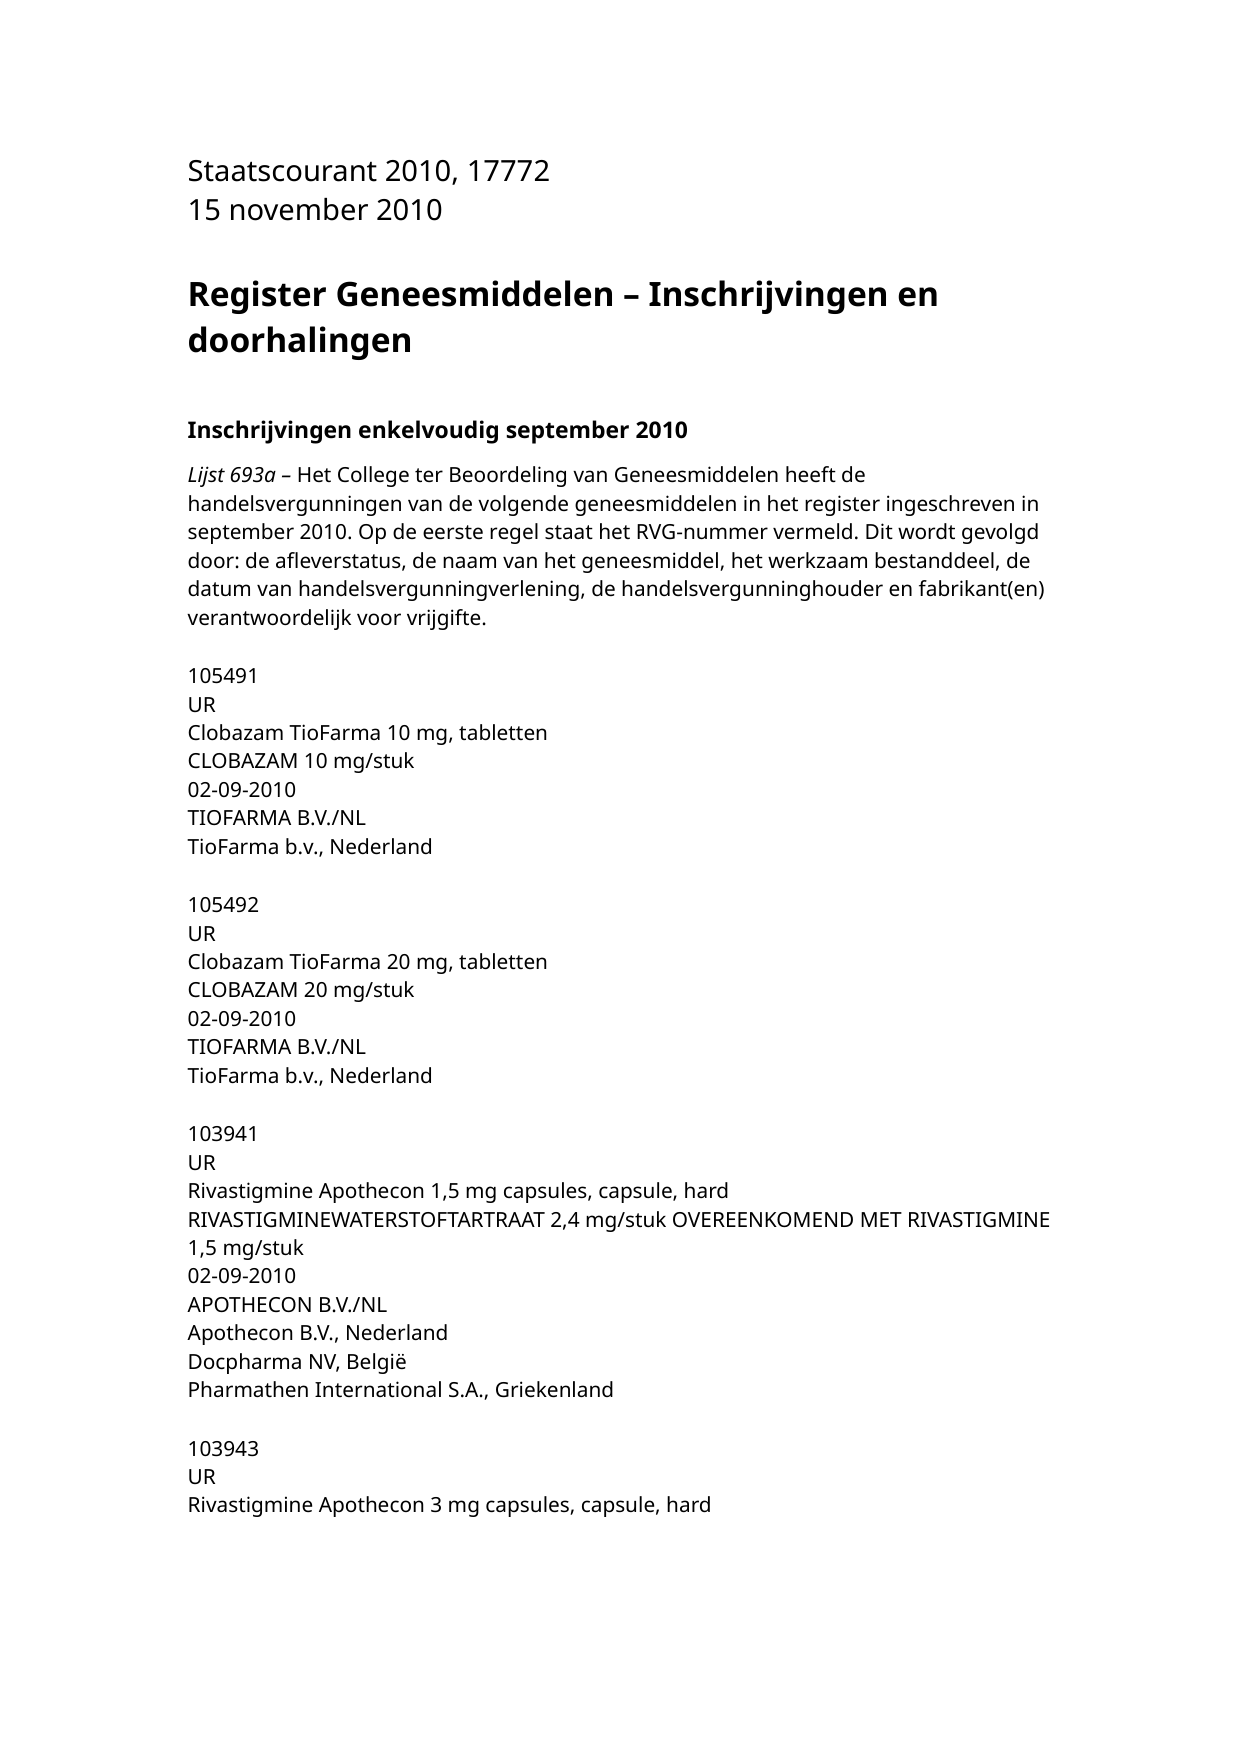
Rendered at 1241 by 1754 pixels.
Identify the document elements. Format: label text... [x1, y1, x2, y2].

text TioFarma b.v., Nederland [187, 832, 1053, 860]
subtitle Inschrijvingen enkelvoudig september 2010 [187, 414, 1053, 446]
text Apothecon B.V., Nederland [187, 1318, 1053, 1347]
text Rivastigmine Apothecon 3 mg capsules, capsule, hard [187, 1491, 1053, 1519]
text Clobazam TioFarma 20 mg, tabletten [187, 947, 1053, 976]
text Lijst 693a – Het College ter Beoordeling van Geneesmiddelen heeft de handelsvergunningen van de volgende geneesmiddelen in het register ingeschreven in september 2010. Op de eerste regel staat het RVG-nummer vermeld. Dit wordt gevolgd door: de afleverstatus, de naam van het geneesmiddel, het werkzaam bestanddeel, de datum van handelsvergunningverlening, de handelsvergunninghouder en fabrikant(en) verantwoordelijk voor vrijgifte. [187, 461, 1053, 631]
text APOTHECON B.V./NL [187, 1290, 1053, 1318]
text 02-09-2010 [187, 1262, 1053, 1290]
text CLOBAZAM 10 mg/stuk [187, 747, 1053, 775]
text TIOFARMA B.V./NL [187, 1032, 1053, 1061]
text Clobazam TioFarma 10 mg, tabletten [187, 718, 1053, 747]
text CLOBAZAM 20 mg/stuk [187, 976, 1053, 1004]
text 103941 [187, 1119, 1053, 1148]
text Docpharma NV, België [187, 1347, 1053, 1375]
text TioFarma b.v., Nederland [187, 1061, 1053, 1089]
text UR [187, 1148, 1053, 1176]
text 105492 [187, 890, 1053, 919]
text Staatscourant 2010, 17772 [187, 150, 1053, 190]
text Rivastigmine Apothecon 1,5 mg capsules, capsule, hard [187, 1176, 1053, 1205]
text TIOFARMA B.V./NL [187, 803, 1053, 832]
text Pharmathen International S.A., Griekenland [187, 1375, 1053, 1404]
subtitle Register Geneesmiddelen – Inschrijvingen en doorhalingen [187, 271, 1053, 362]
text 15 november 2010 [187, 190, 1053, 229]
text RIVASTIGMINEWATERSTOFTARTRAAT 2,4 mg/stuk OVEREENKOMEND MET RIVASTIGMINE 1,5 mg/stuk [187, 1205, 1053, 1262]
text 103943 [187, 1434, 1053, 1462]
text 02-09-2010 [187, 775, 1053, 803]
text 02-09-2010 [187, 1004, 1053, 1032]
text UR [187, 919, 1053, 947]
text 105491 [187, 661, 1053, 690]
text UR [187, 690, 1053, 718]
text UR [187, 1462, 1053, 1491]
